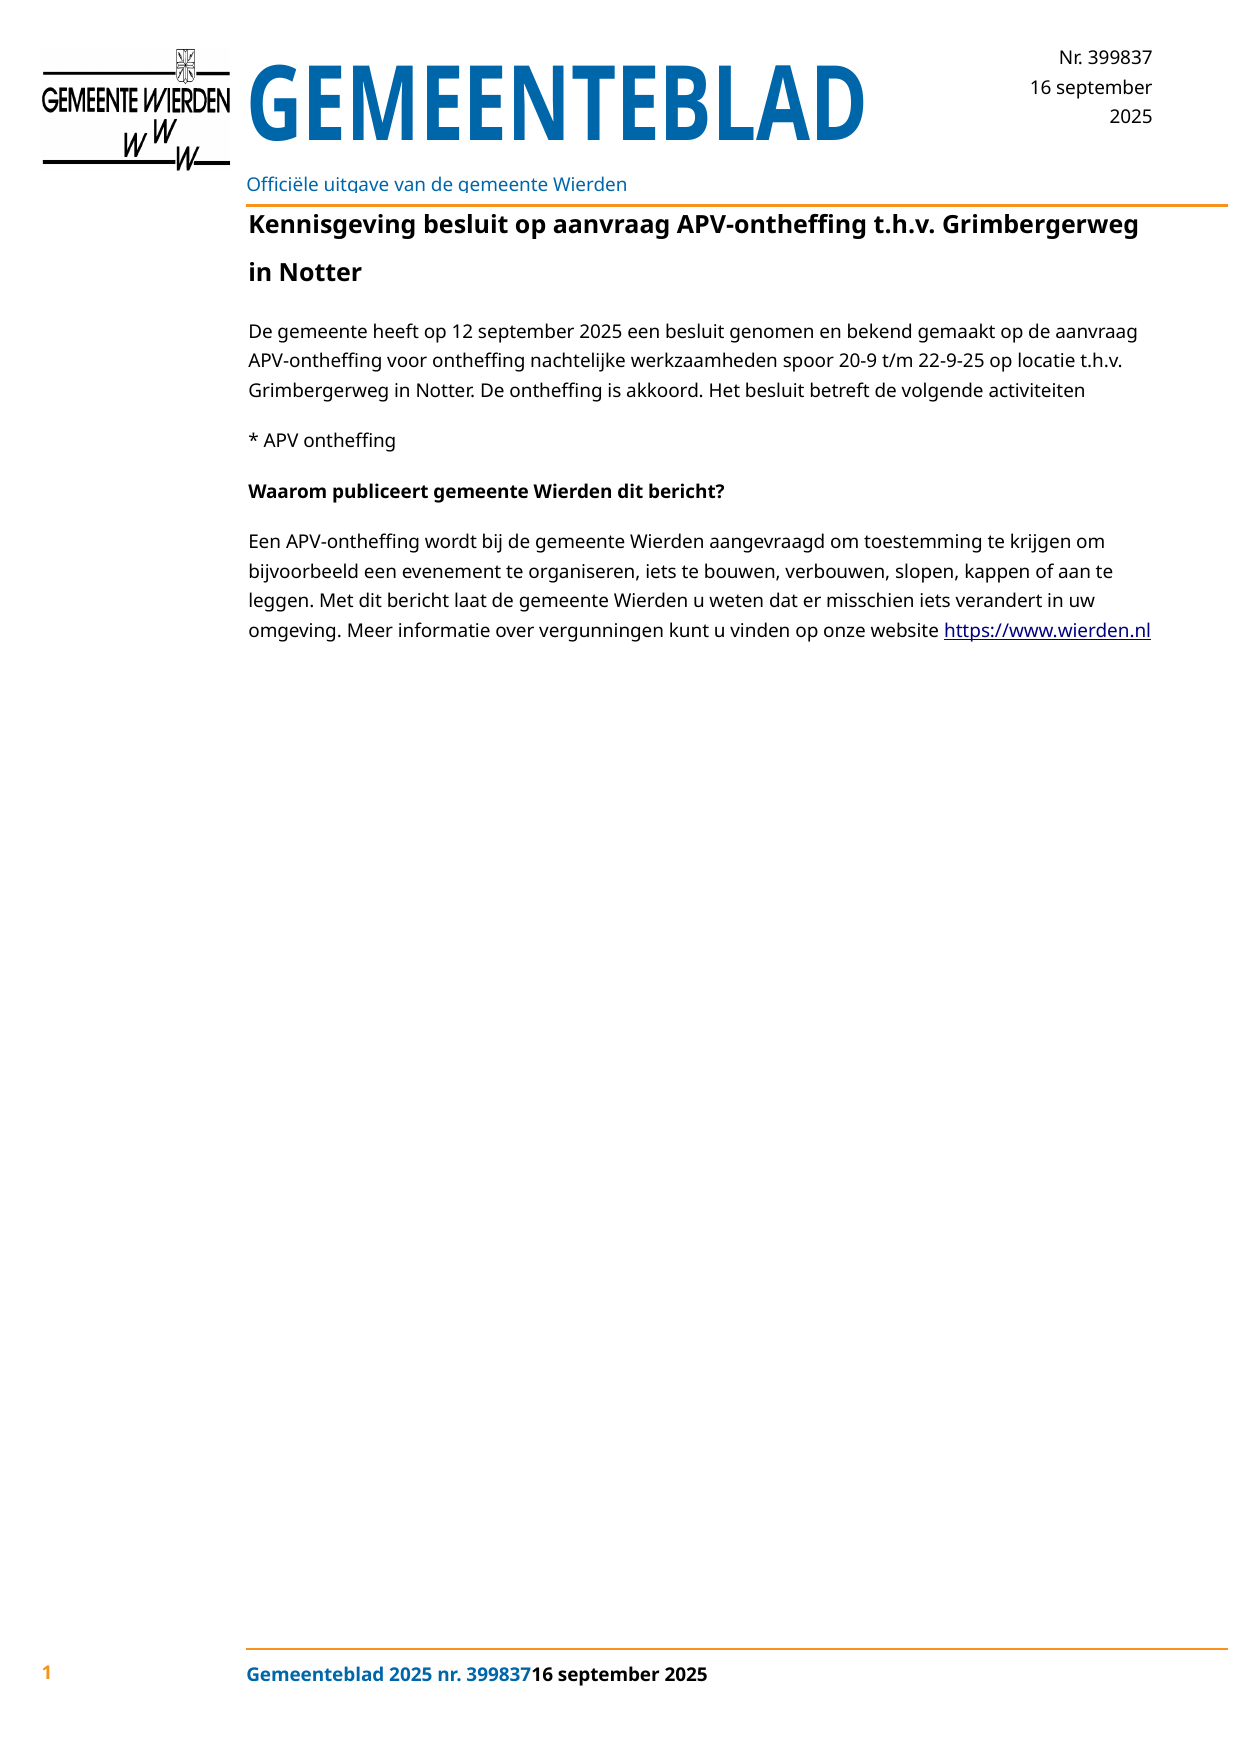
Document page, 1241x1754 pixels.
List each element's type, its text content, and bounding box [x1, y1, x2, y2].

text * APV ontheffing [248, 427, 1152, 453]
text Kennisgeving besluit op aanvraag APV-ontheffing t.h.v. Grimbergerweg in Notter [248, 207, 1152, 288]
text Een APV-ontheffing wordt bij de gemeente Wierden aangevraagd om toestemming te krijgen om bijvoorbeeld een evenement te organiseren, iets te bouwen, verbouwen, slopen, kappen of aan te leggen. Met dit bericht laat de gemeente Wierden u weten dat er misschien iets verandert in uw omgeving. Meer informatie over vergunningen kunt u vinden op onze website https://www.wierden.nl [248, 528, 1152, 643]
text Waarom publiceert gemeente Wierden dit bericht? [248, 478, 1152, 504]
picture [41, 47, 231, 172]
text De gemeente heeft op 12 september 2025 een besluit genomen en bekend gemaakt op de aanvraag APV-ontheffing voor ontheffing nachtelijke werkzaamheden spoor 20-9 t/m 22-9-25 op locatie t.h.v. Grimbergerweg in Notter. De ontheffing is akkoord. Het besluit betreft de volgende activiteiten [248, 318, 1152, 403]
